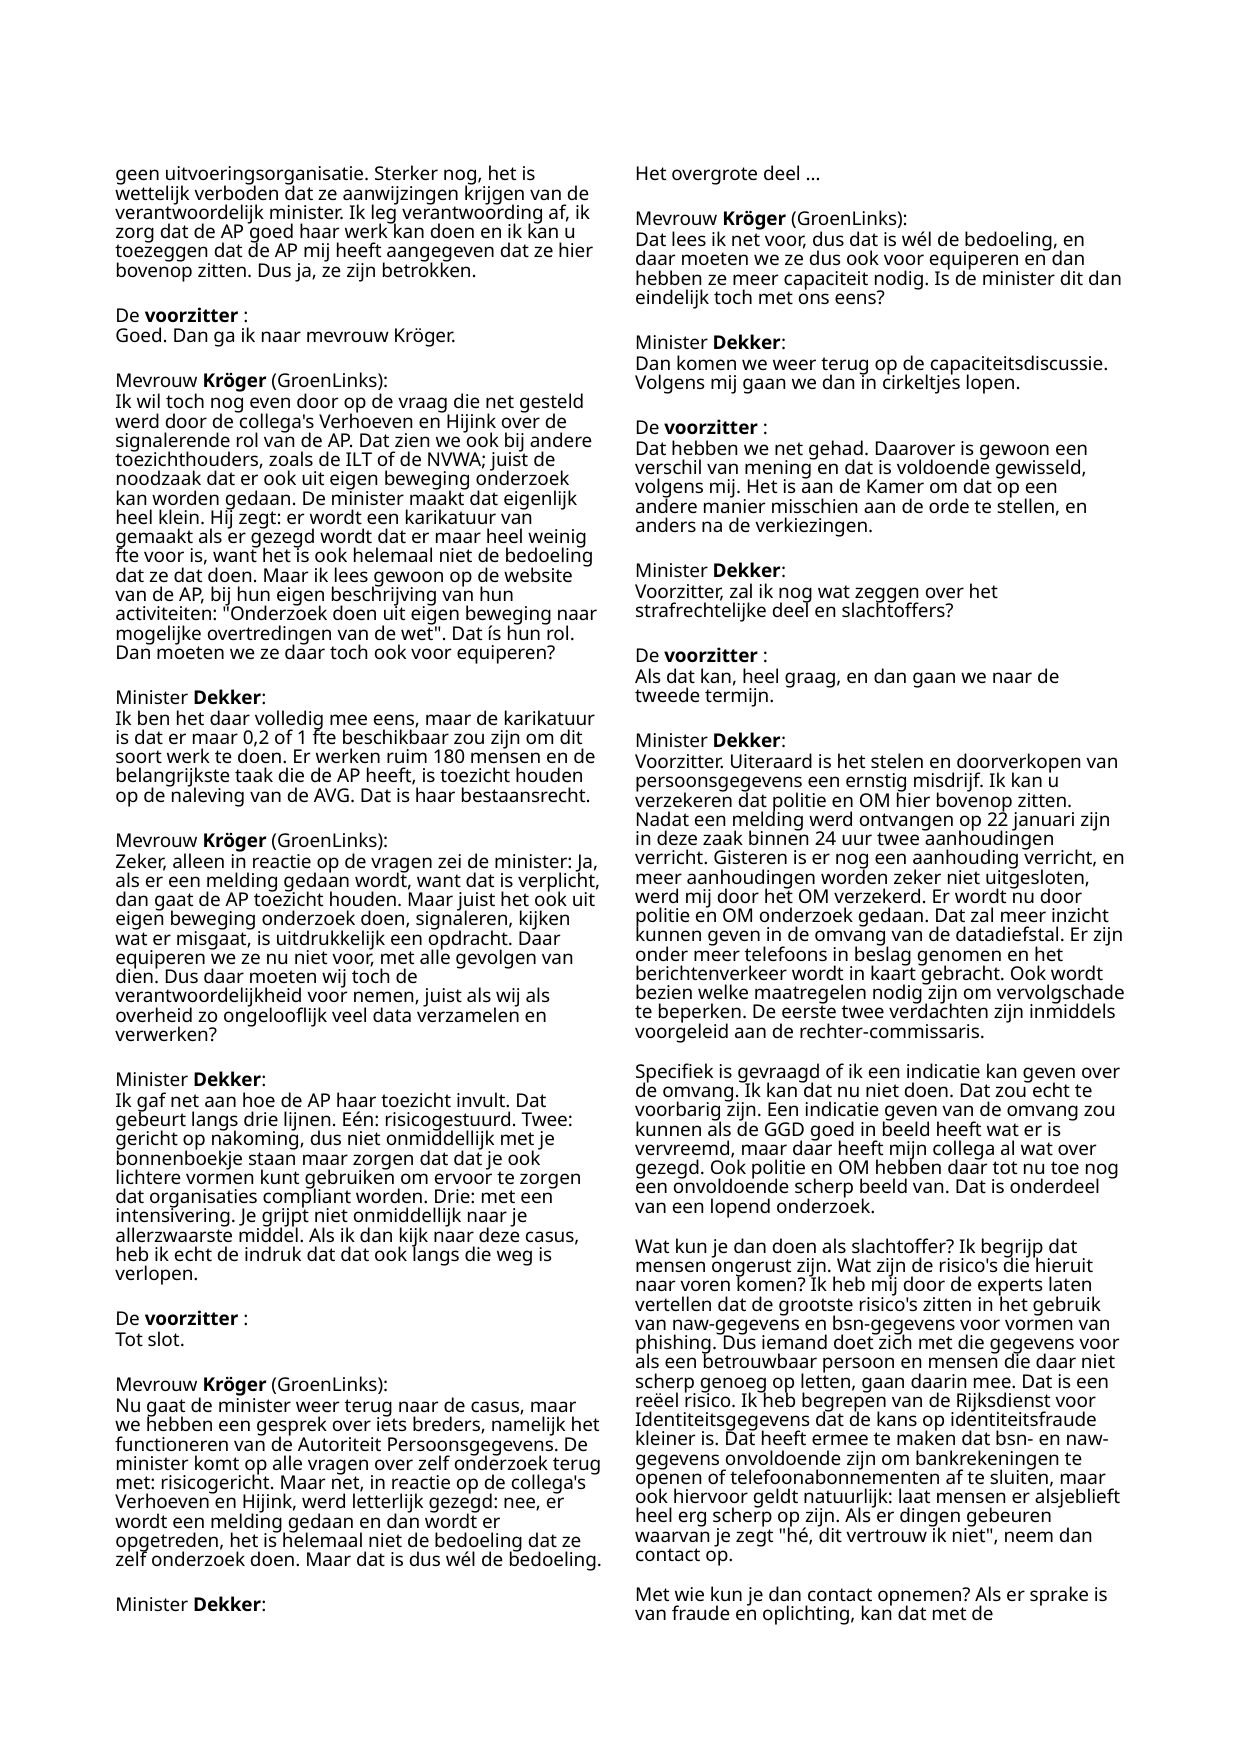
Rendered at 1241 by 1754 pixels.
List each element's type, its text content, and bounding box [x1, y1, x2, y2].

text Mevrouw Kröger (GroenLinks): [115, 368, 605, 393]
text Ik ben het daar volledig mee eens, maar de karikatuur is dat er maar 0,2 of 1 fte beschikbaar zou zijn om dit soort werk te doen. Er werken ruim 180 mensen en de belangrijkste taak die de AP heeft, is toezicht houden op de naleving van de AVG. Dat is haar bestaansrecht. [115, 710, 605, 806]
text Specifiek is gevraagd of ik een indicatie kan geven over de omvang. Ik kan dat nu niet doen. Dat zou echt te voorbarig zijn. Een indicatie geven van de omvang zou kunnen als de GGD goed in beeld heeft wat er is vervreemd, maar daar heeft mijn collega al wat over gezegd. Ook politie en OM hebben daar tot nu toe nog een onvoldoende scherp beeld van. Dat is onderdeel van een lopend onderzoek. [635, 1063, 1125, 1217]
text Minister Dekker: [115, 1066, 605, 1092]
text De voorzitter : [635, 642, 1125, 668]
text De voorzitter : [115, 302, 605, 327]
text Mevrouw Kröger (GroenLinks): [115, 827, 605, 853]
text Ik wil toch nog even door op de vraag die net gesteld werd door de collega's Verhoeven en Hijink over de signalerende rol van de AP. Dat zien we ook bij andere toezichthouders, zoals de ILT of de NVWA; juist de noodzaak dat er ook uit eigen beweging onderzoek kan worden gedaan. De minister maakt dat eigenlijk heel klein. Hij zegt: er wordt een karikatuur van gemaakt als er gezegd wordt dat er maar heel weinig fte voor is, want het is ook helemaal niet de bedoeling dat ze dat doen. Maar ik lees gewoon op de website van de AP, bij hun eigen beschrijving van hun activiteiten: "Onderzoek doen uit eigen beweging naar mogelijke overtredingen van de wet". Dat ís hun rol. Dan moeten we ze daar toch ook voor equiperen? [115, 393, 605, 663]
text Dat lees ik net voor, dus dat is wél de bedoeling, en daar moeten we ze dus ook voor equiperen en dan hebben ze meer capaciteit nodig. Is de minister dit dan eindelijk toch met ons eens? [635, 231, 1125, 308]
text Dan komen we weer terug op de capaciteitsdiscussie. Volgens mij gaan we dan in cirkeltjes lopen. [635, 355, 1125, 393]
text Goed. Dan ga ik naar mevrouw Kröger. [115, 327, 605, 347]
text Minister Dekker: [115, 684, 605, 710]
text Voorzitter, zal ik nog wat zeggen over het strafrechtelijke deel en slachtoffers? [635, 583, 1125, 621]
text Het overgrote deel … [635, 165, 1125, 184]
text Mevrouw Kröger (GroenLinks): [115, 1371, 605, 1397]
text Voorzitter. Uiteraard is het stelen en doorverkopen van persoonsgegevens een ernstig misdrijf. Ik kan u verzekeren dat politie en OM hier bovenop zitten. Nadat een melding werd ontvangen op 22 januari zijn in deze zaak binnen 24 uur twee aanhoudingen verricht. Gisteren is er nog een aanhouding verricht, en meer aanhoudingen worden zeker niet uitgesloten, werd mij door het OM verzekerd. Er wordt nu door politie en OM onderzoek gedaan. Dat zal meer inzicht kunnen geven in de omvang van de datadiefstal. Er zijn onder meer telefoons in beslag genomen en het berichtenverkeer wordt in kaart gebracht. Ook wordt bezien welke maatregelen nodig zijn om vervolgschade te beperken. De eerste twee verdachten zijn inmiddels voorgeleid aan de rechter-commissaris. [635, 753, 1125, 1042]
text Zeker, alleen in reactie op de vragen zei de minister: Ja, als er een melding gedaan wordt, want dat is verplicht, dan gaat de AP toezicht houden. Maar juist het ook uit eigen beweging onderzoek doen, signaleren, kijken wat er misgaat, is uitdrukkelijk een opdracht. Daar equiperen we ze nu niet voor, met alle gevolgen van dien. Dus daar moeten wij toch de verantwoordelijkheid voor nemen, juist als wij als overheid zo ongelooflijk veel data verzamelen en verwerken? [115, 853, 605, 1045]
text Dat hebben we net gehad. Daarover is gewoon een verschil van mening en dat is voldoende gewisseld, volgens mij. Het is aan de Kamer om dat op een andere manier misschien aan de orde te stellen, en anders na de verkiezingen. [635, 440, 1125, 536]
text Minister Dekker: [635, 557, 1125, 583]
text De voorzitter : [115, 1305, 605, 1331]
text geen uitvoeringsorganisatie. Sterker nog, het is wettelijk verboden dat ze aanwijzingen krijgen van de verantwoordelijk minister. Ik leg verantwoording af, ik zorg dat de AP goed haar werk kan doen en ik kan u toezeggen dat de AP mij heeft aangegeven dat ze hier bovenop zitten. Dus ja, ze zijn betrokken. [115, 165, 605, 281]
text Wat kun je dan doen als slachtoffer? Ik begrijp dat mensen ongerust zijn. Wat zijn de risico's die hieruit naar voren komen? Ik heb mij door de experts laten vertellen dat de grootste risico's zitten in het gebruik van naw-gegevens en bsn-gegevens voor vormen van phishing. Dus iemand doet zich met die gegevens voor als een betrouwbaar persoon en mensen die daar niet scherp genoeg op letten, gaan daarin mee. Dat is een reëel risico. Ik heb begrepen van de Rijksdienst voor Identiteitsgegevens dat de kans op identiteitsfraude kleiner is. Dat heeft ermee te maken dat bsn- en naw-gegevens onvoldoende zijn om bankrekeningen te openen of telefoonabonnementen af te sluiten, maar ook hiervoor geldt natuurlijk: laat mensen er alsjeblieft heel erg scherp op zijn. Als er dingen gebeuren waarvan je zegt "hé, dit vertrouw ik niet", neem dan contact op. [635, 1238, 1125, 1565]
text Minister Dekker: [635, 329, 1125, 355]
text Met wie kun je dan contact opnemen? Als er sprake is van fraude en oplichting, kan dat met de [635, 1586, 1125, 1624]
text Nu gaat de minister weer terug naar de casus, maar we hebben een gesprek over iets breders, namelijk het functioneren van de Autoriteit Persoonsgegevens. De minister komt op alle vragen over zelf onderzoek terug met: risicogericht. Maar net, in reactie op de collega's Verhoeven en Hijink, werd letterlijk gezegd: nee, er wordt een melding gedaan en dan wordt er opgetreden, het is helemaal niet de bedoeling dat ze zelf onderzoek doen. Maar dat is dus wél de bedoeling. [115, 1397, 605, 1570]
text Mevrouw Kröger (GroenLinks): [635, 205, 1125, 231]
text Minister Dekker: [635, 727, 1125, 753]
text De voorzitter : [635, 414, 1125, 440]
text Als dat kan, heel graag, en dan gaan we naar de tweede termijn. [635, 668, 1125, 706]
text Minister Dekker: [115, 1591, 605, 1617]
text Ik gaf net aan hoe de AP haar toezicht invult. Dat gebeurt langs drie lijnen. Eén: risicogestuurd. Twee: gericht op nakoming, dus niet onmiddellijk met je bonnenboekje staan maar zorgen dat dat je ook lichtere vormen kunt gebruiken om ervoor te zorgen dat organisaties compliant worden. Drie: met een intensivering. Je grijpt niet onmiddellijk naar je allerzwaarste middel. Als ik dan kijk naar deze casus, heb ik echt de indruk dat dat ook langs die weg is verlopen. [115, 1092, 605, 1284]
text Tot slot. [115, 1331, 605, 1350]
